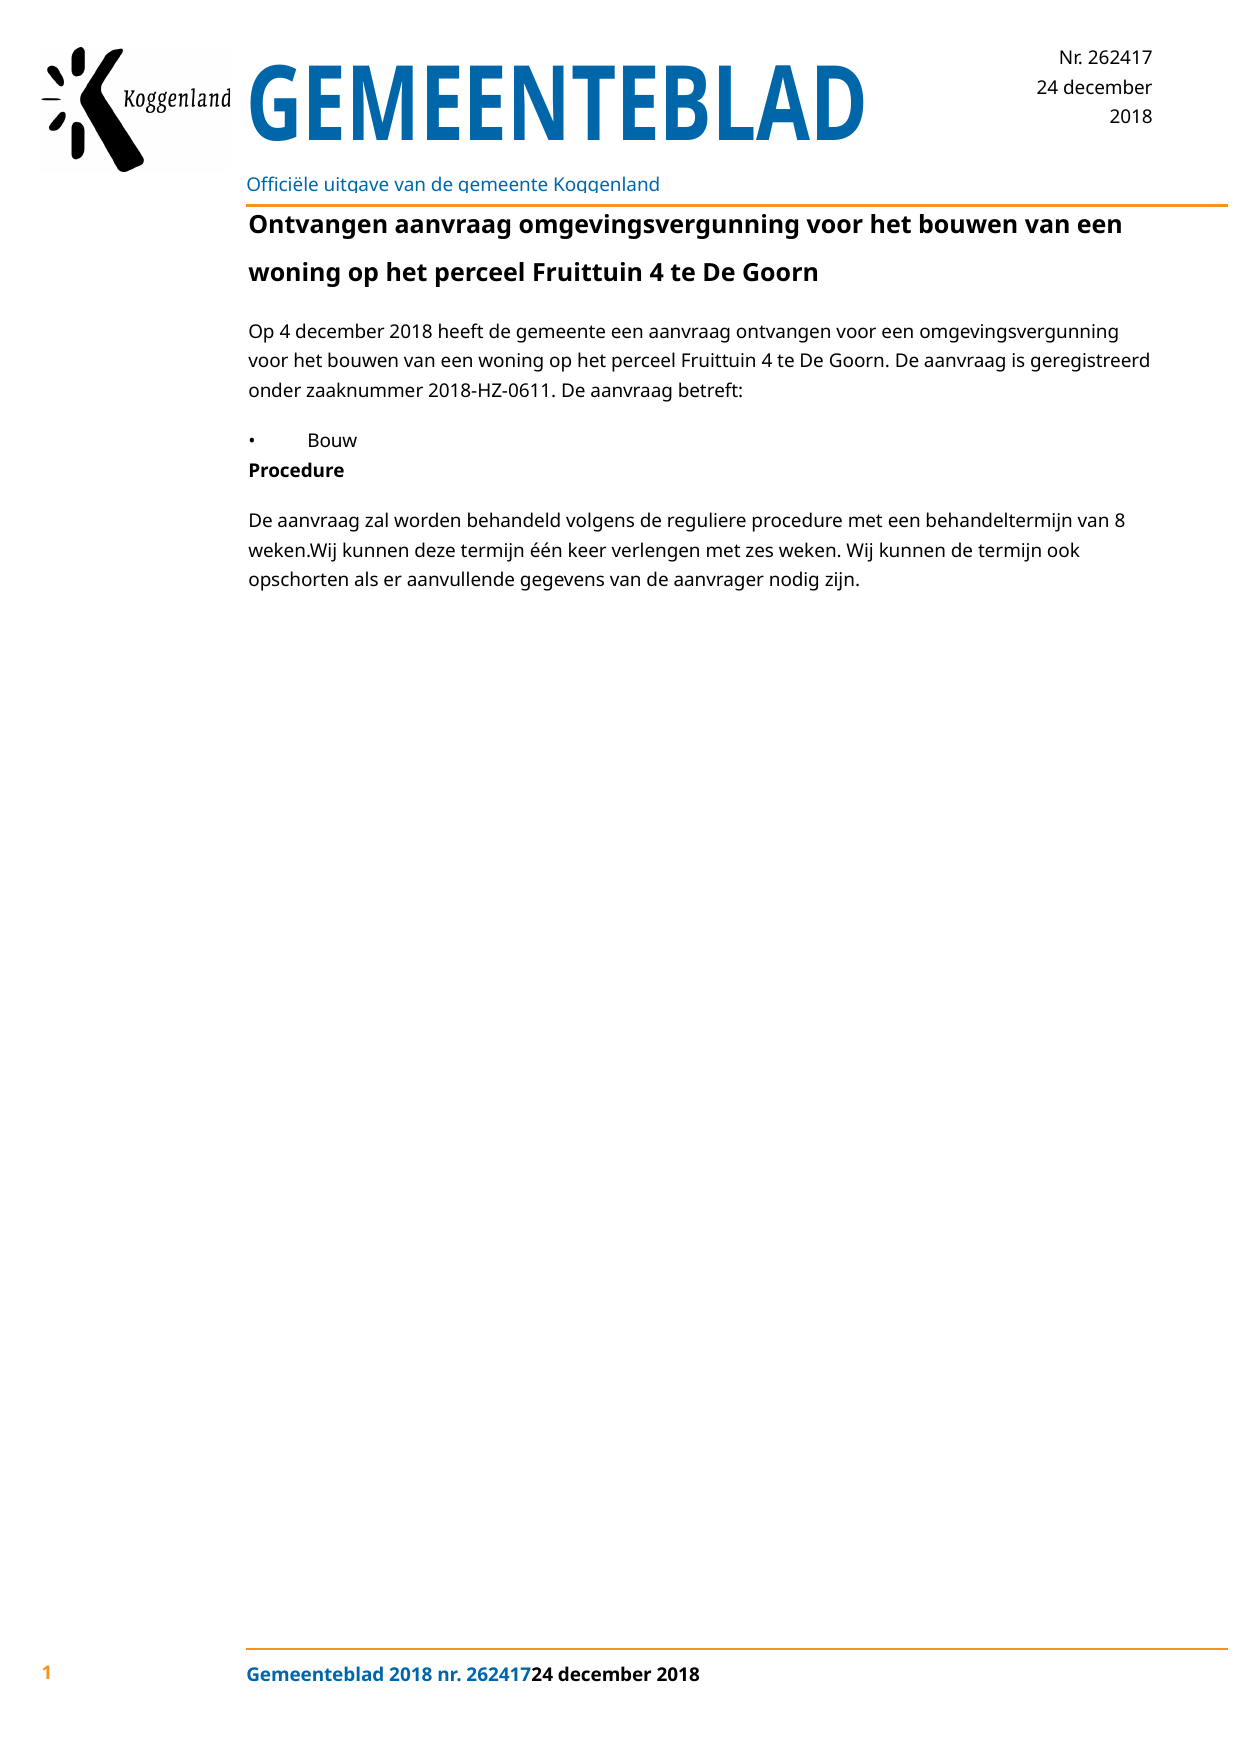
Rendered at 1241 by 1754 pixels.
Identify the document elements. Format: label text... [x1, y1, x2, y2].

picture [41, 47, 231, 172]
text Ontvangen aanvraag omgevingsvergunning voor het bouwen van een woning op het perceel Fruittuin 4 te De Goorn [248, 207, 1152, 288]
text Op 4 december 2018 heeft de gemeente een aanvraag ontvangen voor een omgevingsvergunning voor het bouwen van een woning op het perceel Fruittuin 4 te De Goorn. De aanvraag is geregistreerd onder zaaknummer 2018-HZ-0611. De aanvraag betreft: [248, 318, 1152, 403]
text Procedure [248, 457, 1152, 483]
list Bouw [248, 427, 1152, 453]
text De aanvraag zal worden behandeld volgens de reguliere procedure met een behandeltermijn van 8 weken.Wij kunnen deze termijn één keer verlengen met zes weken. Wij kunnen de termijn ook opschorten als er aanvullende gegevens van de aanvrager nodig zijn. [248, 507, 1152, 592]
